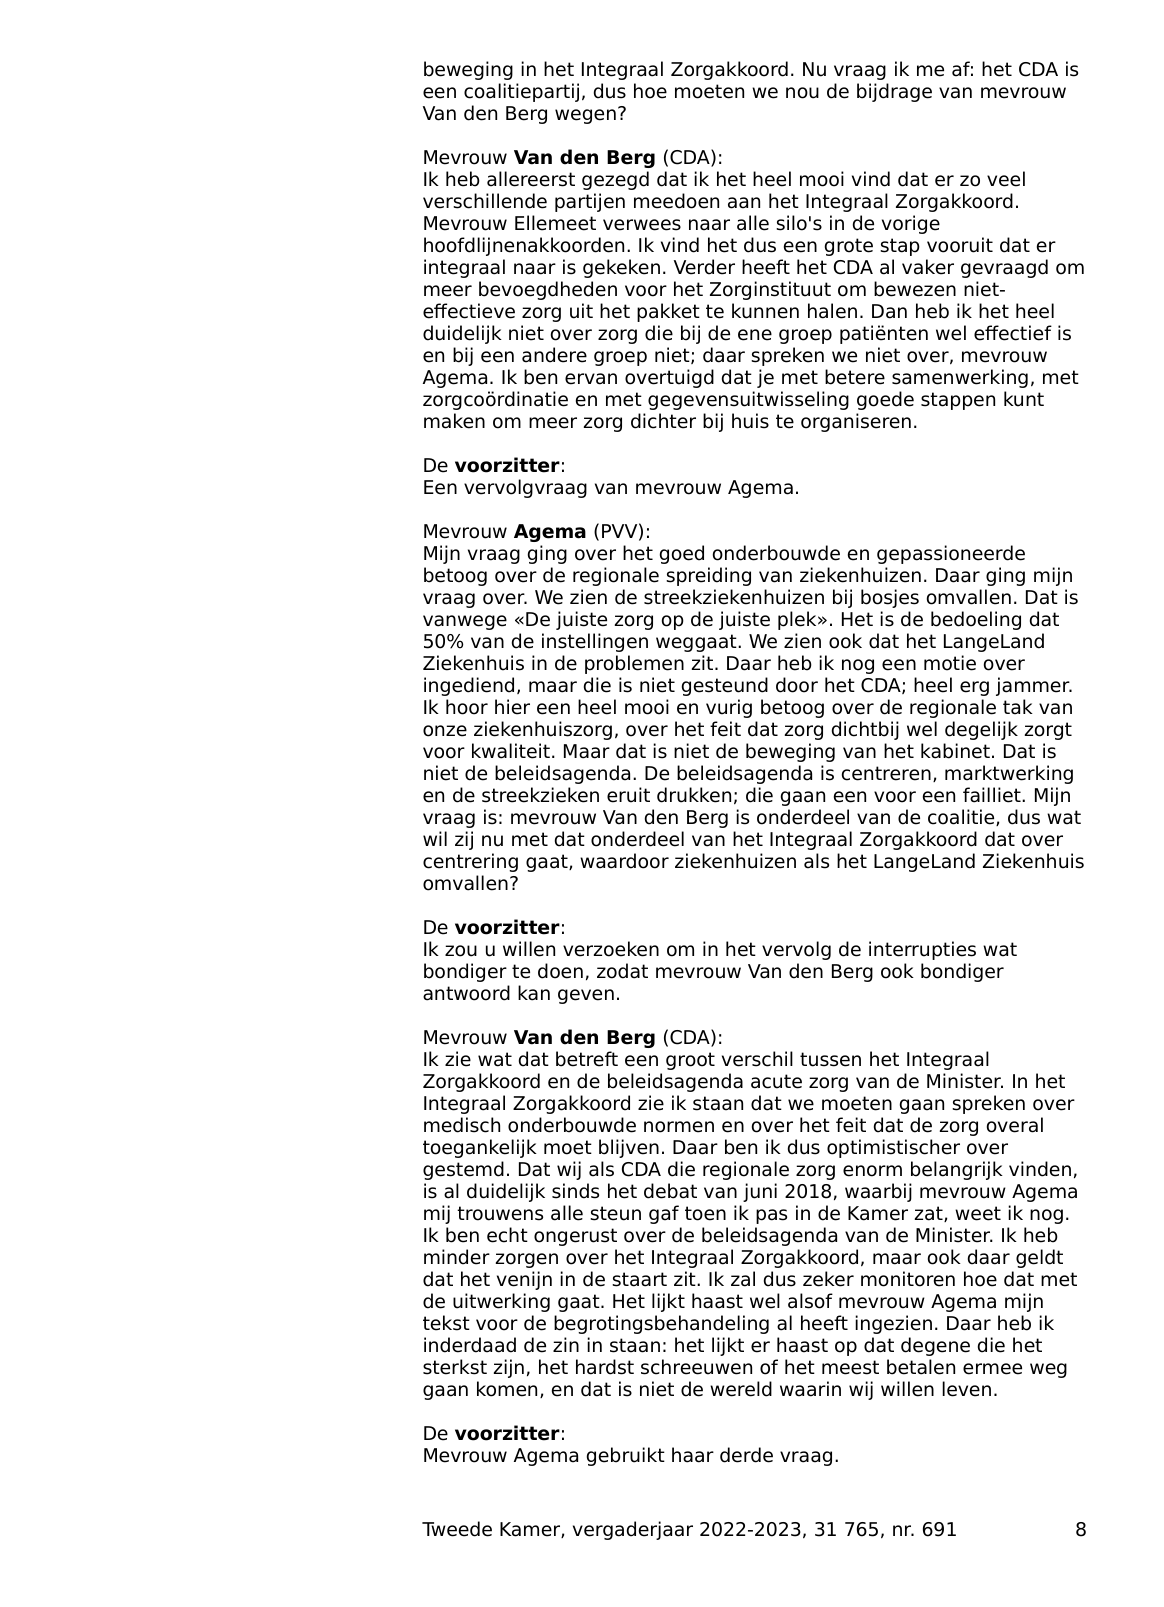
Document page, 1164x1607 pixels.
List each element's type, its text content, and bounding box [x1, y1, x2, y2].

text Mijn vraag ging over het goed onderbouwde en gepassioneerde betoog over de regionale spreiding van ziekenhuizen. Daar ging mijn vraag over. We zien de streekziekenhuizen bij bosjes omvallen. Dat is vanwege «De juiste zorg op de juiste plek». Het is de bedoeling dat 50% van de instellingen weggaat. We zien ook dat het LangeLand Ziekenhuis in de problemen zit. Daar heb ik nog een motie over ingediend, maar die is niet gesteund door het CDA; heel erg jammer. Ik hoor hier een heel mooi en vurig betoog over de regionale tak van onze ziekenhuiszorg, over het feit dat zorg dichtbij wel degelijk zorgt voor kwaliteit. Maar dat is niet de beweging van het kabinet. Dat is niet de beleidsagenda. De beleidsagenda is centreren, marktwerking en de streekzieken eruit drukken; die gaan een voor een failliet. Mijn vraag is: mevrouw Van den Berg is onderdeel van de coalitie, dus wat wil zij nu met dat onderdeel van het Integraal Zorgakkoord dat over centrering gaat, waardoor ziekenhuizen als het LangeLand Ziekenhuis omvallen? [422, 543, 1087, 895]
text beweging in het Integraal Zorgakkoord. Nu vraag ik me af: het CDA is een coalitiepartij, dus hoe moeten we nou de bijdrage van mevrouw Van den Berg wegen? [422, 59, 1087, 125]
text De voorzitter: [422, 455, 1087, 477]
text Mevrouw Van den Berg (CDA): [422, 1027, 1087, 1049]
text Mevrouw Agema gebruikt haar derde vraag. [422, 1445, 1087, 1467]
text Mevrouw Agema (PVV): [422, 521, 1087, 543]
text Mevrouw Van den Berg (CDA): [422, 147, 1087, 169]
text Een vervolgvraag van mevrouw Agema. [422, 477, 1087, 499]
text Ik zie wat dat betreft een groot verschil tussen het Integraal Zorgakkoord en de beleidsagenda acute zorg van de Minister. In het Integraal Zorgakkoord zie ik staan dat we moeten gaan spreken over medisch onderbouwde normen en over het feit dat de zorg overal toegankelijk moet blijven. Daar ben ik dus optimistischer over gestemd. Dat wij als CDA die regionale zorg enorm belangrijk vinden, is al duidelijk sinds het debat van juni 2018, waarbij mevrouw Agema mij trouwens alle steun gaf toen ik pas in de Kamer zat, weet ik nog. Ik ben echt ongerust over de beleidsagenda van de Minister. Ik heb minder zorgen over het Integraal Zorgakkoord, maar ook daar geldt dat het venijn in de staart zit. Ik zal dus zeker monitoren hoe dat met de uitwerking gaat. Het lijkt haast wel alsof mevrouw Agema mijn tekst voor de begrotingsbehandeling al heeft ingezien. Daar heb ik inderdaad de zin in staan: het lijkt er haast op dat degene die het sterkst zijn, het hardst schreeuwen of het meest betalen ermee weg gaan komen, en dat is niet de wereld waarin wij willen leven. [422, 1049, 1087, 1401]
text De voorzitter: [422, 917, 1087, 939]
text De voorzitter: [422, 1423, 1087, 1445]
text Ik zou u willen verzoeken om in het vervolg de interrupties wat bondiger te doen, zodat mevrouw Van den Berg ook bondiger antwoord kan geven. [422, 939, 1087, 1005]
text Ik heb allereerst gezegd dat ik het heel mooi vind dat er zo veel verschillende partijen meedoen aan het Integraal Zorgakkoord. Mevrouw Ellemeet verwees naar alle silo's in de vorige hoofdlijnenakkoorden. Ik vind het dus een grote stap vooruit dat er integraal naar is gekeken. Verder heeft het CDA al vaker gevraagd om meer bevoegdheden voor het Zorginstituut om bewezen niet-effectieve zorg uit het pakket te kunnen halen. Dan heb ik het heel duidelijk niet over zorg die bij de ene groep patiënten wel effectief is en bij een andere groep niet; daar spreken we niet over, mevrouw Agema. Ik ben ervan overtuigd dat je met betere samenwerking, met zorgcoördinatie en met gegevensuitwisseling goede stappen kunt maken om meer zorg dichter bij huis te organiseren. [422, 169, 1087, 433]
